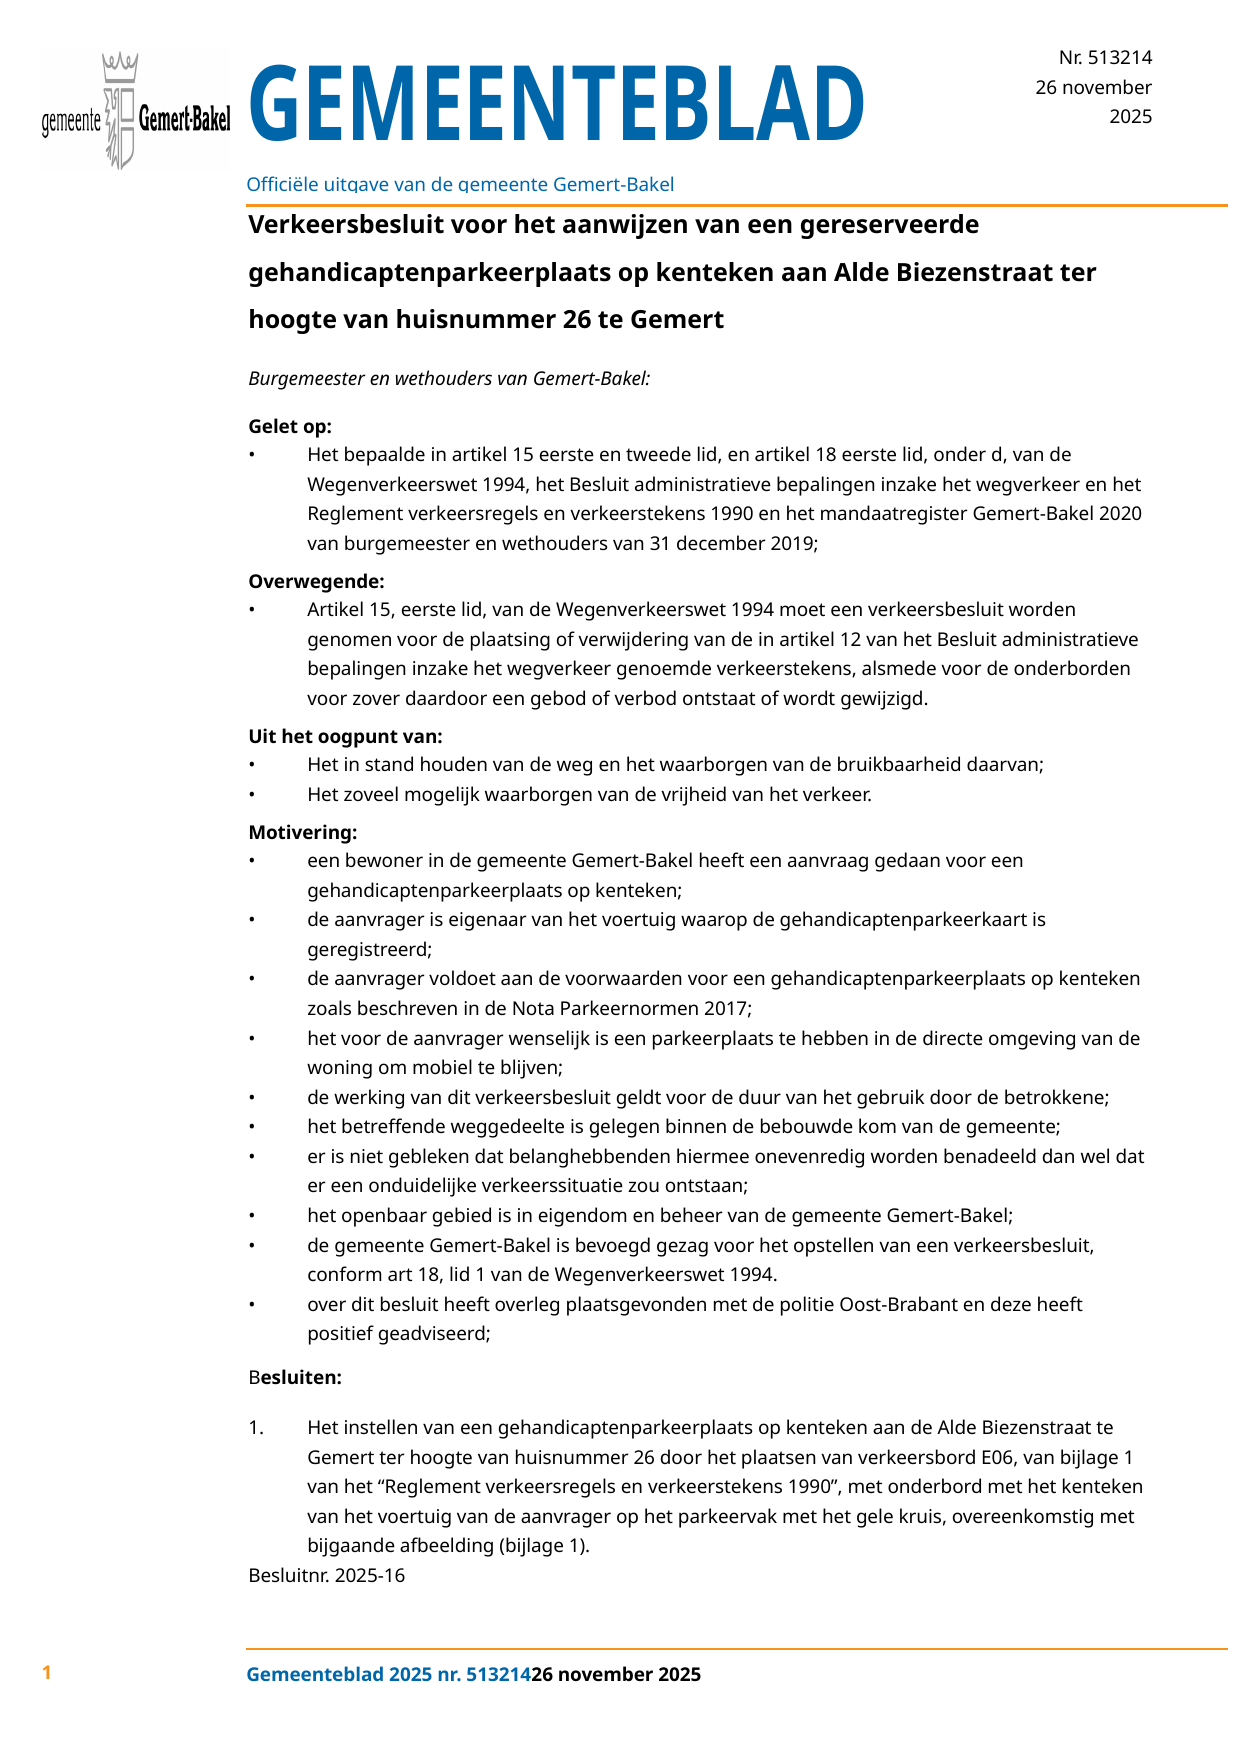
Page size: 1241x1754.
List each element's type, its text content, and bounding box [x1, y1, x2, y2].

list de gemeente Gemert-Bakel is bevoegd gezag voor het opstellen van een verkeersbesluit, conform art 18, lid 1 van de Wegenverkeerswet 1994. [248, 1232, 1152, 1287]
list Het instellen van een gehandicaptenparkeerplaats op kenteken aan de Alde Biezenstraat te Gemert ter hoogte van huisnummer 26 door het plaatsen van verkeersbord E06, van bijlage 1 van het “Reglement verkeersregels en verkeerstekens 1990”, met onderbord met het kenteken van het voertuig van de aanvrager op het parkeervak met het gele kruis, overeenkomstig met bijgaande afbeelding (bijlage 1). [248, 1414, 1152, 1558]
list over dit besluit heeft overleg plaatsgevonden met de politie Oost-Brabant en deze heeft positief geadviseerd; [248, 1291, 1152, 1346]
list Artikel 15, eerste lid, van de Wegenverkeerswet 1994 moet een verkeersbesluit worden genomen voor de plaatsing of verwijdering van de in artikel 12 van het Besluit administratieve bepalingen inzake het wegverkeer genoemde verkeerstekens, alsmede voor de onderborden voor zover daardoor een gebod of verbod ontstaat of wordt gewijzigd. [248, 596, 1152, 711]
list de aanvrager voldoet aan de voorwaarden voor een gehandicaptenparkeerplaats op kenteken zoals beschreven in de Nota Parkeernormen 2017; [248, 966, 1152, 1021]
list het betreffende weggedeelte is gelegen binnen de bebouwde kom van de gemeente; [248, 1113, 1152, 1139]
text Gelet op: [248, 413, 1152, 439]
text Motivering: [248, 819, 1152, 845]
list de aanvrager is eigenaar van het voertuig waarop de gehandicaptenparkeerkaart is geregistreerd; [248, 906, 1152, 962]
list Het in stand houden van de weg en het waarborgen van de bruikbaarheid daarvan; [248, 751, 1152, 777]
list het voor de aanvrager wenselijk is een parkeerplaats te hebben in de directe omgeving van de woning om mobiel te blijven; [248, 1025, 1152, 1080]
text Besluitnr. 2025-16 [248, 1562, 1152, 1588]
list Het zoveel mogelijk waarborgen van de vrijheid van het verkeer. [248, 781, 1152, 807]
picture [41, 47, 231, 172]
text Overwegende: [248, 568, 1152, 594]
list Het bepaalde in artikel 15 eerste en tweede lid, en artikel 18 eerste lid, onder d, van de Wegenverkeerswet 1994, het Besluit administratieve bepalingen inzake het wegverkeer en het Reglement verkeersregels en verkeerstekens 1990 en het mandaatregister Gemert-Bakel 2020 van burgemeester en wethouders van 31 december 2019; [248, 441, 1152, 556]
list de werking van dit verkeersbesluit geldt voor de duur van het gebruik door de betrokkene; [248, 1084, 1152, 1110]
text Besluiten: [248, 1364, 1152, 1389]
list er is niet gebleken dat belanghebbenden hiermee onevenredig worden benadeeld dan wel dat er een onduidelijke verkeerssituatie zou ontstaan; [248, 1143, 1152, 1198]
list het openbaar gebied is in eigendom en beheer van de gemeente Gemert-Bakel; [248, 1202, 1152, 1228]
text Burgemeester en wethouders van Gemert-Bakel: [248, 366, 1152, 391]
list een bewoner in de gemeente Gemert-Bakel heeft een aanvraag gedaan voor een gehandicaptenparkeerplaats op kenteken; [248, 847, 1152, 903]
text Verkeersbesluit voor het aanwijzen van een gereserveerde gehandicaptenparkeerplaats op kenteken aan Alde Biezenstraat ter hoogte van huisnummer 26 te Gemert [248, 207, 1152, 336]
text Uit het oogpunt van: [248, 723, 1152, 749]
